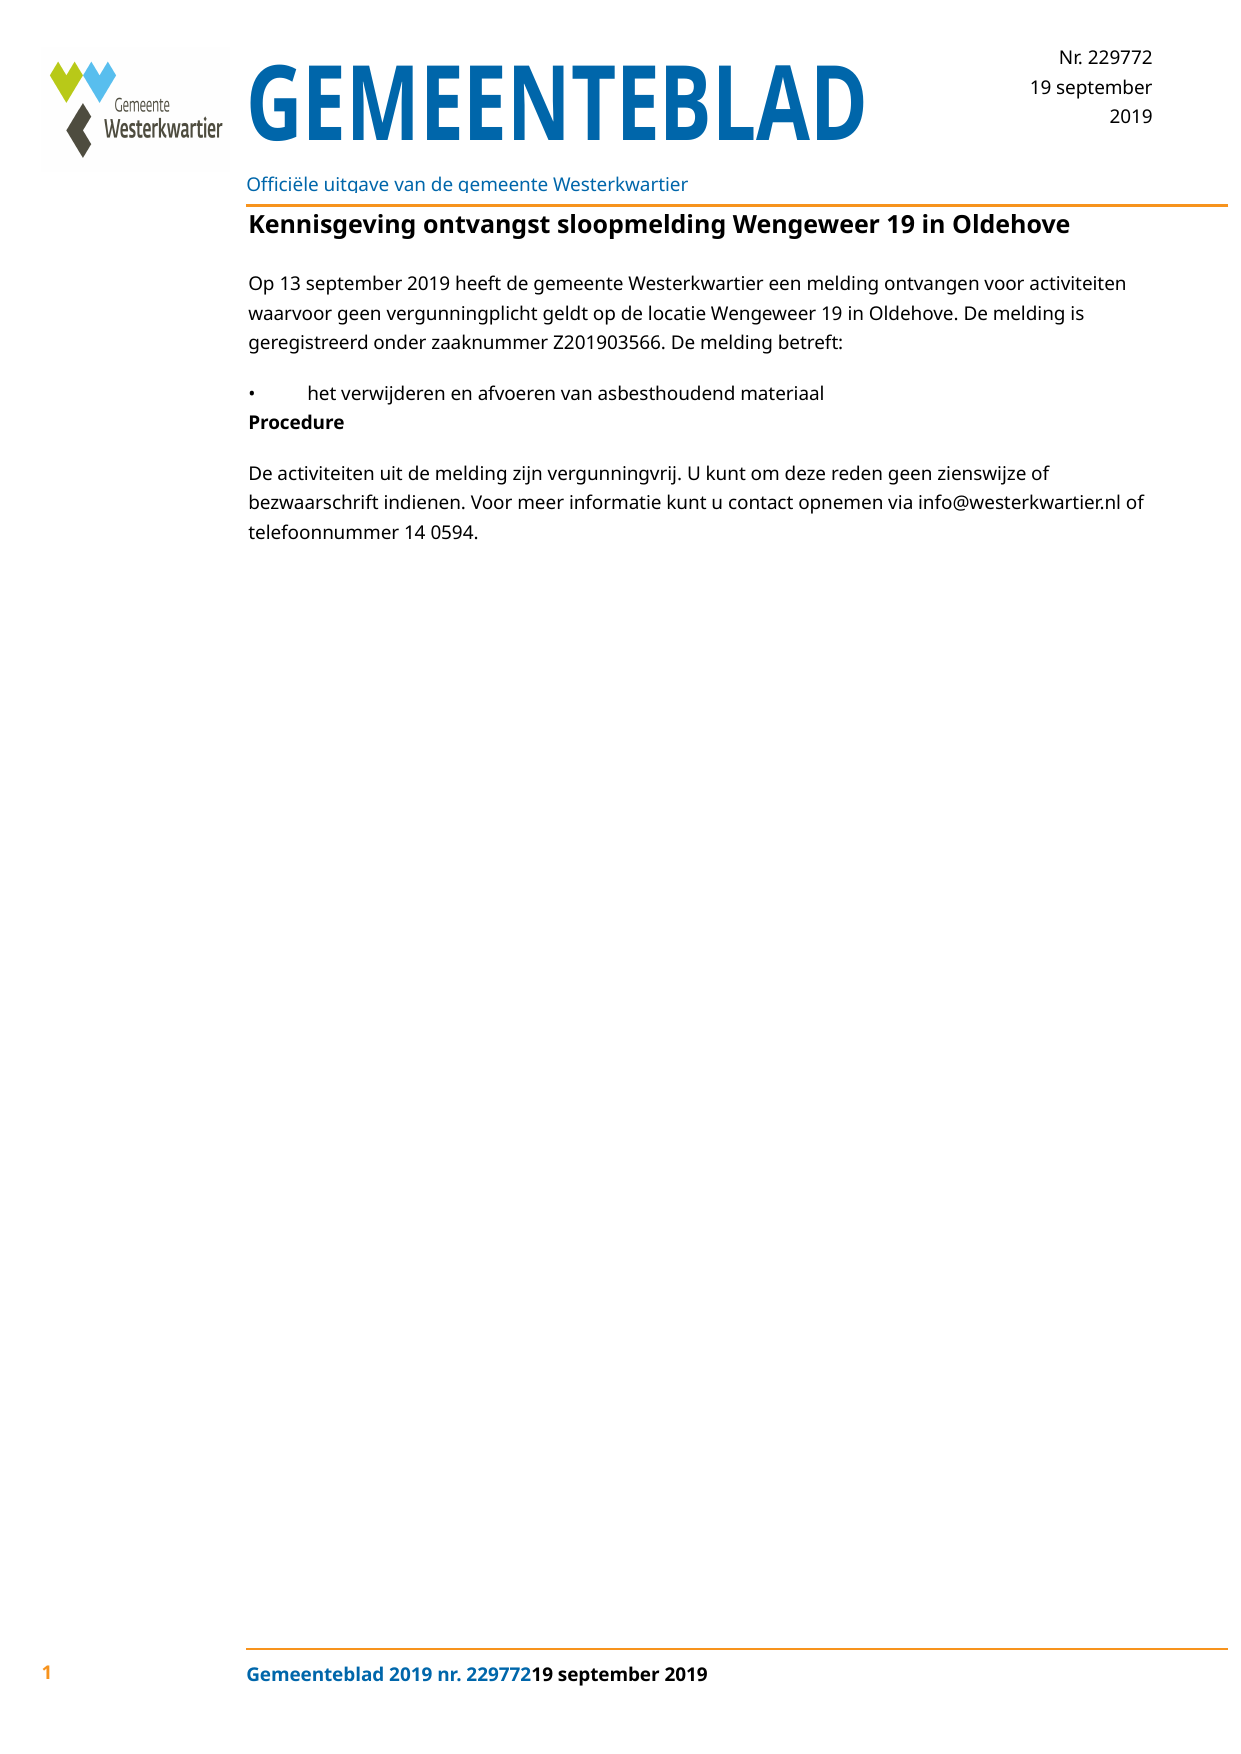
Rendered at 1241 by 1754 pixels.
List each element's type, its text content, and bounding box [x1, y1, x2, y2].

picture [41, 47, 231, 172]
text Op 13 september 2019 heeft de gemeente Westerkwartier een melding ontvangen voor activiteiten waarvoor geen vergunningplicht geldt op de locatie Wengeweer 19 in Oldehove. De melding is geregistreerd onder zaaknummer Z201903566. De melding betreft: [248, 270, 1152, 355]
text Kennisgeving ontvangst sloopmelding Wengeweer 19 in Oldehove [248, 207, 1152, 241]
text Procedure [248, 409, 1152, 435]
text De activiteiten uit de melding zijn vergunningvrij. U kunt om deze reden geen zienswijze of bezwaarschrift indienen. Voor meer informatie kunt u contact opnemen via info@westerkwartier.nl of telefoonnummer 14 0594. [248, 460, 1152, 545]
list het verwijderen en afvoeren van asbesthoudend materiaal [248, 380, 1152, 406]
